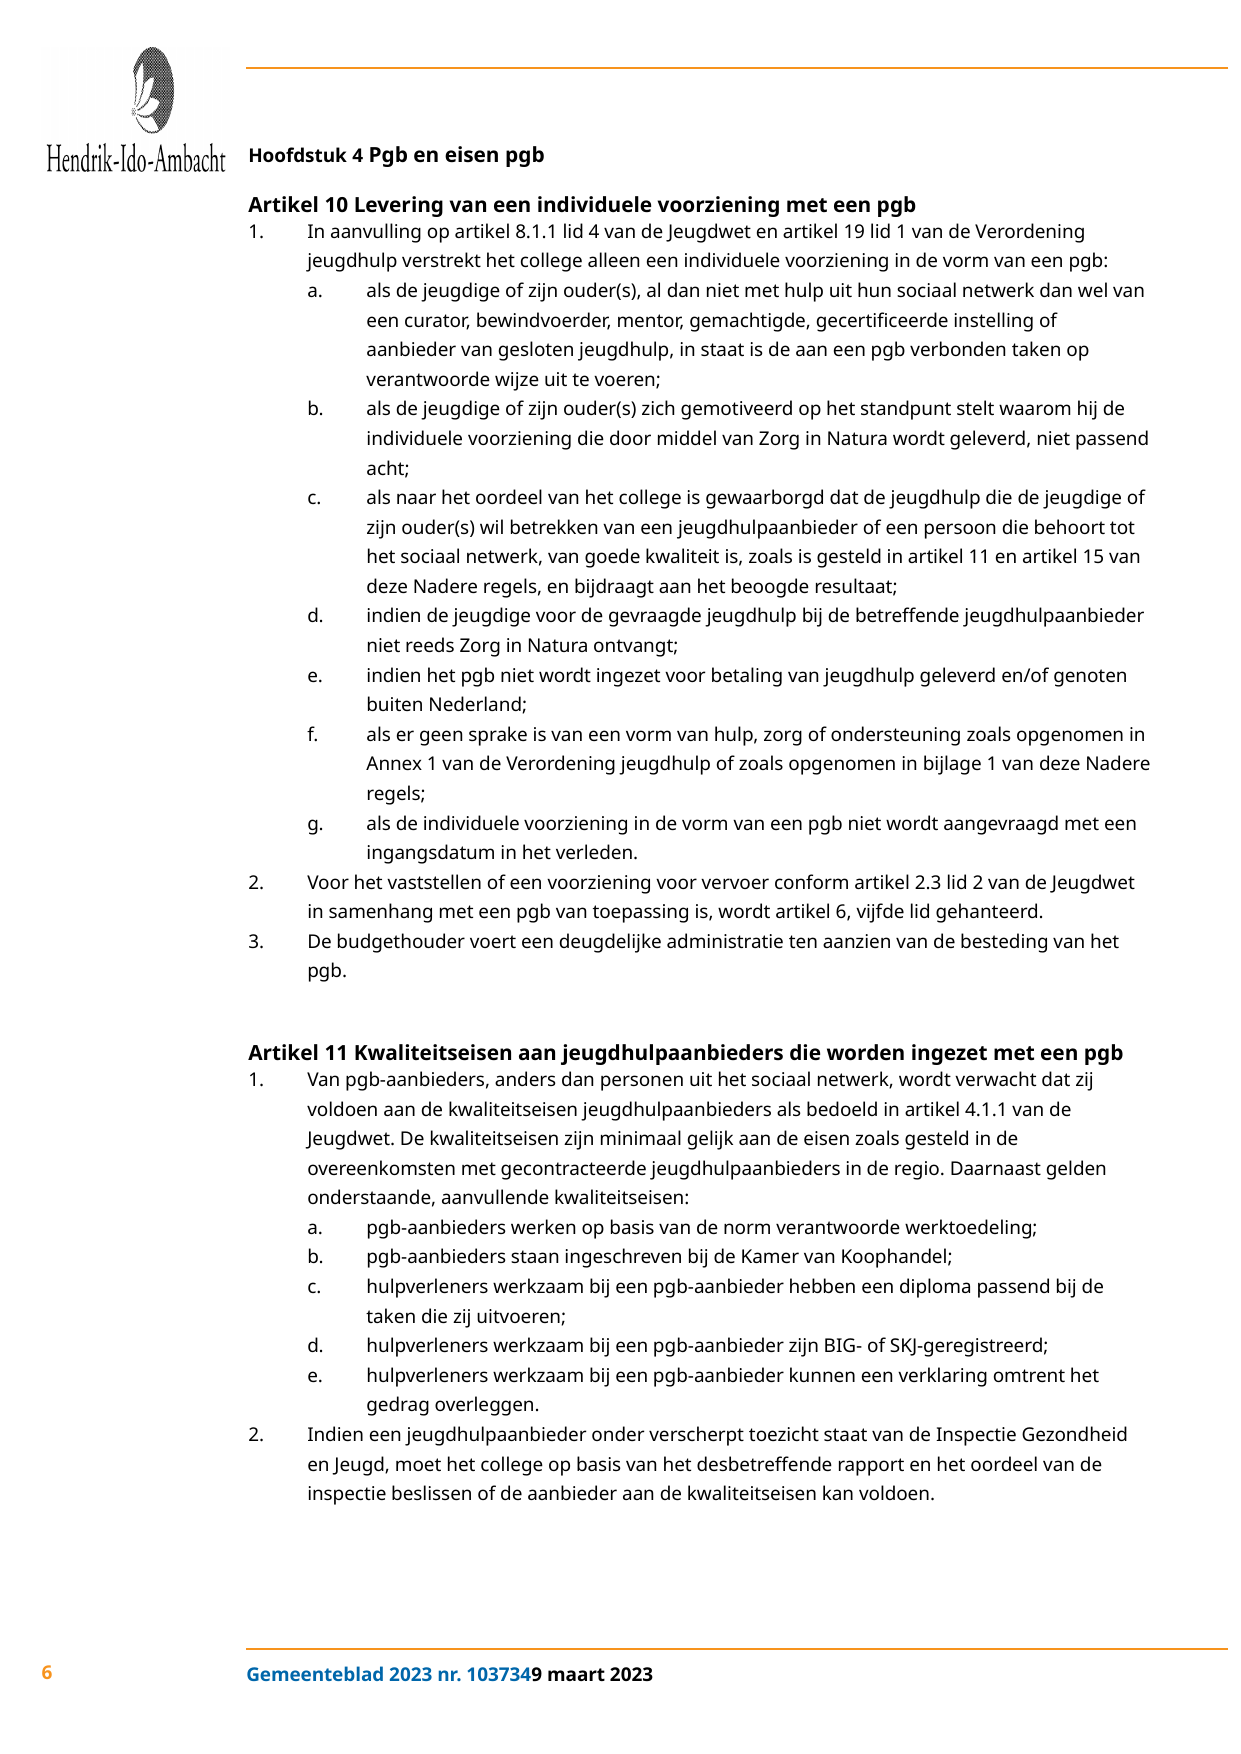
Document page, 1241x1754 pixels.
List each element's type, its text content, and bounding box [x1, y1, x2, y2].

text Artikel 11 Kwaliteitseisen aan jeugdhulpaanbieders die worden ingezet met een pgb [248, 1038, 1152, 1066]
list als de individuele voorziening in de vorm van een pgb niet wordt aangevraagd met een ingangsdatum in het verleden. [307, 810, 1152, 865]
list als naar het oordeel van het college is gewaarborgd dat de jeugdhulp die de jeugdige of zijn ouder(s) wil betrekken van een jeugdhulpaanbieder of een persoon die behoort tot het sociaal netwerk, van goede kwaliteit is, zoals is gesteld in artikel 11 en artikel 15 van deze Nadere regels, en bijdraagt aan het beoogde resultaat; [307, 484, 1152, 599]
list pgb-aanbieders werken op basis van de norm verantwoorde werktoedeling; [307, 1214, 1152, 1240]
list hulpverleners werkzaam bij een pgb-aanbieder kunnen een verklaring omtrent het gedrag overleggen. [307, 1362, 1152, 1417]
list hulpverleners werkzaam bij een pgb-aanbieder zijn BIG- of SKJ-geregistreerd; [307, 1332, 1152, 1358]
list pgb-aanbieders staan ingeschreven bij de Kamer van Koophandel; [307, 1244, 1152, 1269]
text Hoofdstuk 4 Pgb en eisen pgb [248, 140, 1152, 169]
list als de jeugdige of zijn ouder(s), al dan niet met hulp uit hun sociaal netwerk dan wel van een curator, bewindvoerder, mentor, gemachtigde, gecertificeerde instelling of aanbieder van gesloten jeugdhulp, in staat is de aan een pgb verbonden taken op verantwoorde wijze uit te voeren; [307, 277, 1152, 392]
list als er geen sprake is van een vorm van hulp, zorg of ondersteuning zoals opgenomen in Annex 1 van de Verordening jeugdhulp of zoals opgenomen in bijlage 1 van deze Nadere regels; [307, 721, 1152, 806]
list Van pgb-aanbieders, anders dan personen uit het sociaal netwerk, wordt verwacht dat zij voldoen aan de kwaliteitseisen jeugdhulpaanbieders als bedoeld in artikel 4.1.1 van de Jeugdwet. De kwaliteitseisen zijn minimaal gelijk aan de eisen zoals gesteld in de overeenkomsten met gecontracteerde jeugdhulpaanbieders in de regio. Daarnaast gelden onderstaande, aanvullende kwaliteitseisen: [248, 1066, 1152, 1210]
list De budgethouder voert een deugdelijke administratie ten aanzien van de besteding van het pgb. [248, 928, 1152, 983]
list Indien een jeugdhulpaanbieder onder verscherpt toezicht staat van de Inspectie Gezondheid en Jeugd, moet het college op basis van het desbetreffende rapport en het oordeel van de inspectie beslissen of de aanbieder aan de kwaliteitseisen kan voldoen. [248, 1421, 1152, 1506]
picture [41, 47, 231, 172]
text Artikel 10 Levering van een individuele voorziening met een pgb [248, 190, 1152, 218]
list als de jeugdige of zijn ouder(s) zich gemotiveerd op het standpunt stelt waarom hij de individuele voorziening die door middel van Zorg in Natura wordt geleverd, niet passend acht; [307, 396, 1152, 481]
list hulpverleners werkzaam bij een pgb-aanbieder hebben een diploma passend bij de taken die zij uitvoeren; [307, 1273, 1152, 1328]
list indien de jeugdige voor de gevraagde jeugdhulp bij de betreffende jeugdhulpaanbieder niet reeds Zorg in Natura ontvangt; [307, 603, 1152, 658]
list In aanvulling op artikel 8.1.1 lid 4 van de Jeugdwet en artikel 19 lid 1 van de Verordening jeugdhulp verstrekt het college alleen een individuele voorziening in de vorm van een pgb: [248, 218, 1152, 273]
list Voor het vaststellen of een voorziening voor vervoer conform artikel 2.3 lid 2 van de Jeugdwet in samenhang met een pgb van toepassing is, wordt artikel 6, vijfde lid gehanteerd. [248, 869, 1152, 924]
list indien het pgb niet wordt ingezet voor betaling van jeugdhulp geleverd en/of genoten buiten Nederland; [307, 662, 1152, 717]
